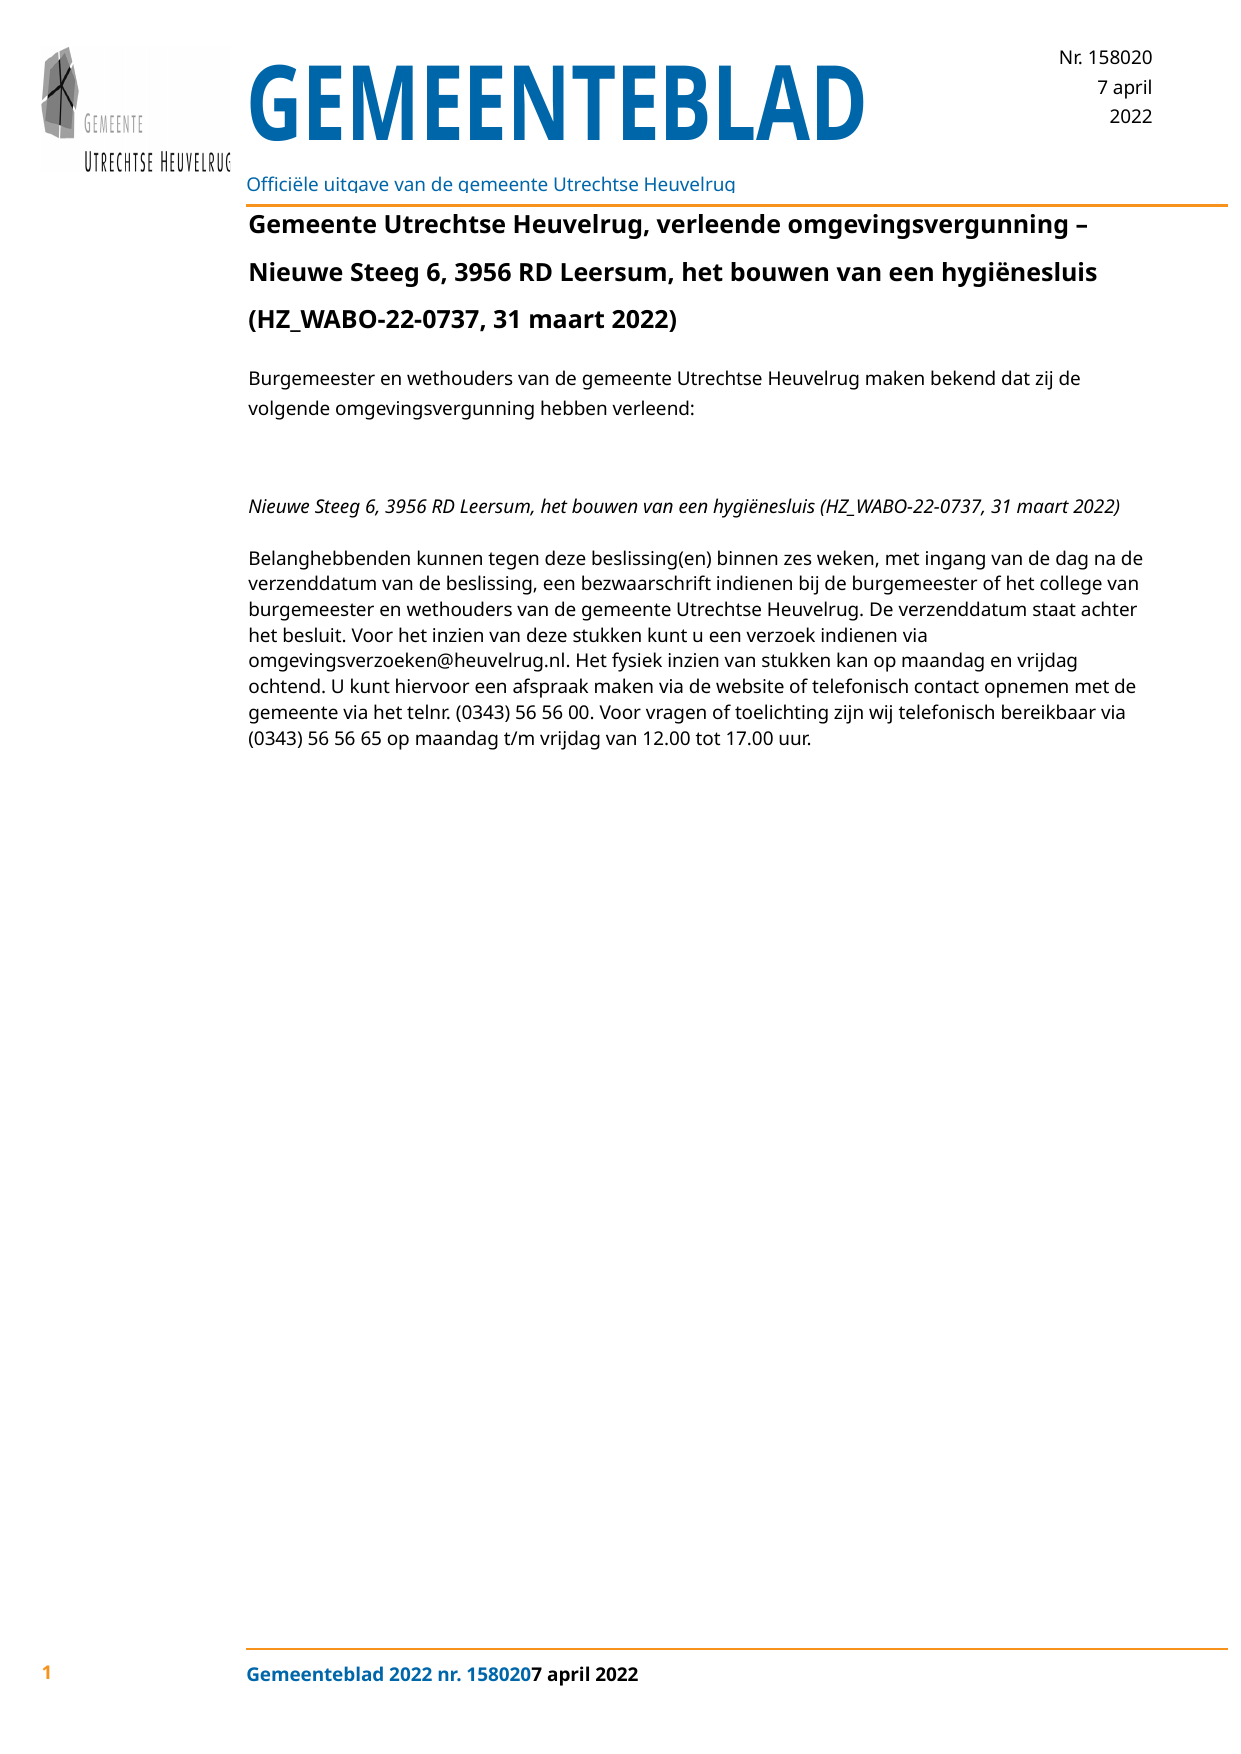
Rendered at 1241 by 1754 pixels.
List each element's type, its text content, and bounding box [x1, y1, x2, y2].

picture [41, 47, 231, 172]
text Belanghebbenden kunnen tegen deze beslissing(en) binnen zes weken, met ingang van de dag na de verzenddatum van de beslissing, een bezwaarschrift indienen bij de burgemeester of het college van burgemeester en wethouders van de gemeente Utrechtse Heuvelrug. De verzenddatum staat achter het besluit. Voor het inzien van deze stukken kunt u een verzoek indienen via omgevingsverzoeken@heuvelrug.nl. Het fysiek inzien van stukken kan op maandag en vrijdag ochtend. U kunt hiervoor een afspraak maken via de website of telefonisch contact opnemen met de gemeente via het telnr. (0343) 56 56 00. Voor vragen of toelichting zijn wij telefonisch bereikbaar via (0343) 56 56 65 op maandag t/m vrijdag van 12.00 tot 17.00 uur. [248, 545, 1152, 751]
text Nieuwe Steeg 6, 3956 RD Leersum, het bouwen van een hygiënesluis (HZ_WABO-22-0737, 31 maart 2022) [248, 493, 1152, 519]
text Gemeente Utrechtse Heuvelrug, verleende omgevingsvergunning – Nieuwe Steeg 6, 3956 RD Leersum, het bouwen van een hygiënesluis (HZ_WABO-22-0737, 31 maart 2022) [248, 207, 1152, 336]
text Burgemeester en wethouders van de gemeente Utrechtse Heuvelrug maken bekend dat zij de volgende omgevingsvergunning hebben verleend: [248, 366, 1152, 421]
